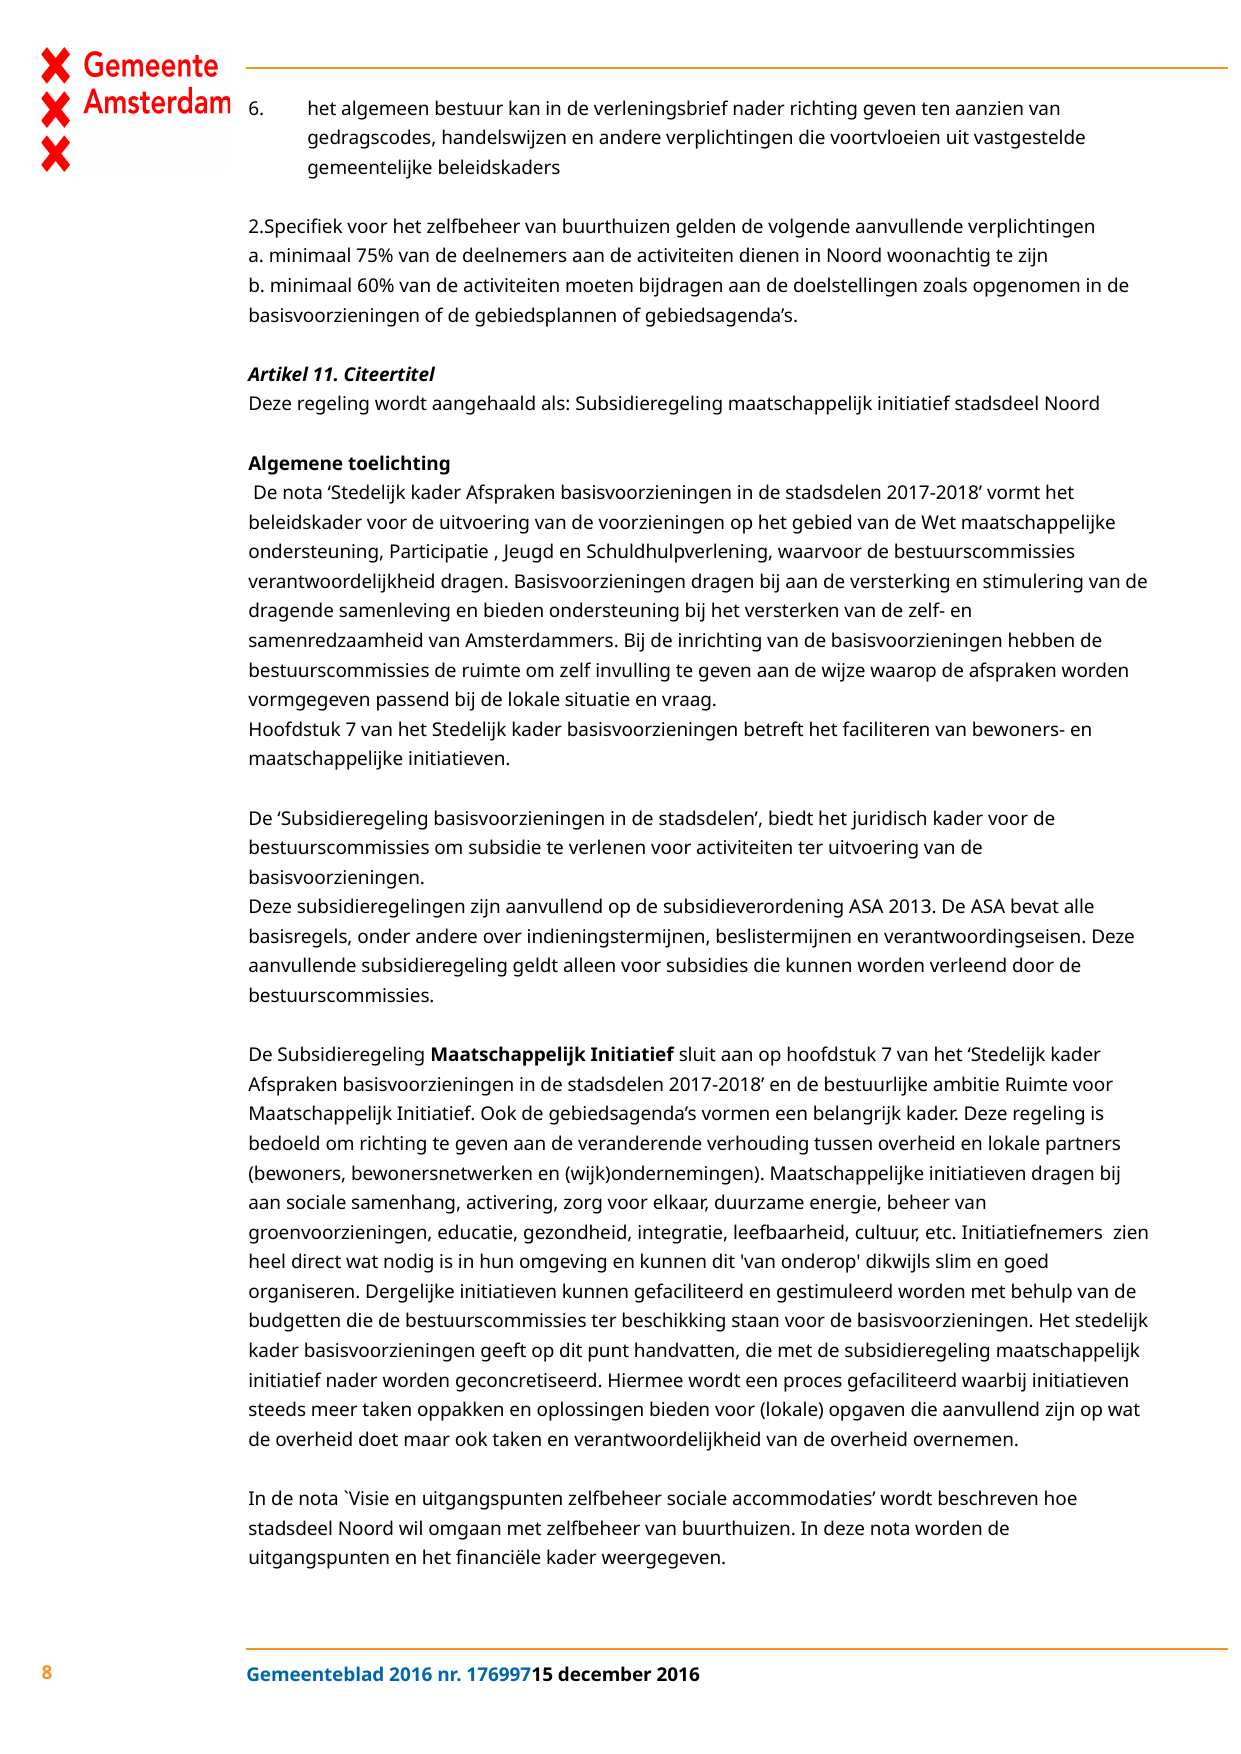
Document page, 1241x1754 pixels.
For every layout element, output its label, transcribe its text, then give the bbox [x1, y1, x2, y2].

text De ‘Subsidieregeling basisvoorzieningen in de stadsdelen’, biedt het juridisch kader voor de bestuurscommissies om subsidie te verlenen voor activiteiten ter uitvoering van de basisvoorzieningen. [248, 805, 1152, 890]
text Algemene toelichting [248, 450, 1152, 476]
text Deze regeling wordt aangehaald als: Subsidieregeling maatschappelijk initiatief stadsdeel Noord [248, 391, 1152, 416]
text 2.Specifiek voor het zelfbeheer van buurthuizen gelden de volgende aanvullende verplichtingen [248, 213, 1152, 239]
text Hoofdstuk 7 van het Stedelijk kader basisvoorzieningen betreft het faciliteren van bewoners- en maatschappelijke initiatieven. [248, 716, 1152, 771]
text Deze subsidieregelingen zijn aanvullend op de subsidieverordening ASA 2013. De ASA bevat alle basisregels, onder andere over indieningstermijnen, beslistermijnen en verantwoordingseisen. Deze aanvullende subsidieregeling geldt alleen voor subsidies die kunnen worden verleend door de bestuurscommissies. [248, 893, 1152, 1008]
picture [41, 47, 231, 172]
text a. minimaal 75% van de deelnemers aan de activiteiten dienen in Noord woonachtig te zijn [248, 243, 1152, 268]
text b. minimaal 60% van de activiteiten moeten bijdragen aan de doelstellingen zoals opgenomen in de [248, 272, 1152, 298]
text De Subsidieregeling Maatschappelijk Initiatief sluit aan op hoofdstuk 7 van het ‘Stedelijk kader Afspraken basisvoorzieningen in de stadsdelen 2017-2018’ en de bestuurlijke ambitie Ruimte voor Maatschappelijk Initiatief. Ook de gebiedsagenda’s vormen een belangrijk kader. Deze regeling is bedoeld om richting te geven aan de veranderende verhouding tussen overheid en lokale partners (bewoners, bewonersnetwerken en (wijk)ondernemingen). Maatschappelijke initiatieven dragen bij aan sociale samenhang, activering, zorg voor elkaar, duurzame energie, beheer van groenvoorzieningen, educatie, gezondheid, integratie, leefbaarheid, cultuur, etc. Initiatiefnemers zien heel direct wat nodig is in hun omgeving en kunnen dit 'van onderop' dikwijls slim en goed organiseren. Dergelijke initiatieven kunnen gefaciliteerd en gestimuleerd worden met behulp van de budgetten die de bestuurscommissies ter beschikking staan voor de basisvoorzieningen. Het stedelijk kader basisvoorzieningen geeft op dit punt handvatten, die met de subsidieregeling maatschappelijk initiatief nader worden geconcretiseerd. Hiermee wordt een proces gefaciliteerd waarbij initiatieven steeds meer taken oppakken en oplossingen bieden voor (lokale) opgaven die aanvullend zijn op wat de overheid doet maar ook taken en verantwoordelijkheid van de overheid overnemen. [248, 1041, 1152, 1452]
text De nota ‘Stedelijk kader Afspraken basisvoorzieningen in de stadsdelen 2017-2018’ vormt het beleidskader voor de uitvoering van de voorzieningen op het gebied van de Wet maatschappelijke ondersteuning, Participatie , Jeugd en Schuldhulpverlening, waarvoor de bestuurscommissies verantwoordelijkheid dragen. Basisvoorzieningen dragen bij aan de versterking en stimulering van de dragende samenleving en bieden ondersteuning bij het versterken van de zelf- en samenredzaamheid van Amsterdammers. Bij de inrichting van de basisvoorzieningen hebben de bestuurscommissies de ruimte om zelf invulling te geven aan de wijze waarop de afspraken worden vormgegeven passend bij de lokale situatie en vraag. [248, 479, 1152, 712]
list het algemeen bestuur kan in de verleningsbrief nader richting geven ten aanzien van gedragscodes, handelswijzen en andere verplichtingen die voortvloeien uit vastgestelde gemeentelijke beleidskaders [248, 95, 1152, 180]
text basisvoorzieningen of de gebiedsplannen of gebiedsagenda’s. [248, 302, 1152, 328]
text Artikel 11. Citeertitel [248, 361, 1152, 387]
text In de nota `Visie en uitgangspunten zelfbeheer sociale accommodaties’ wordt beschreven hoe stadsdeel Noord wil omgaan met zelfbeheer van buurthuizen. In deze nota worden de uitgangspunten en het financiële kader weergegeven. [248, 1485, 1152, 1570]
